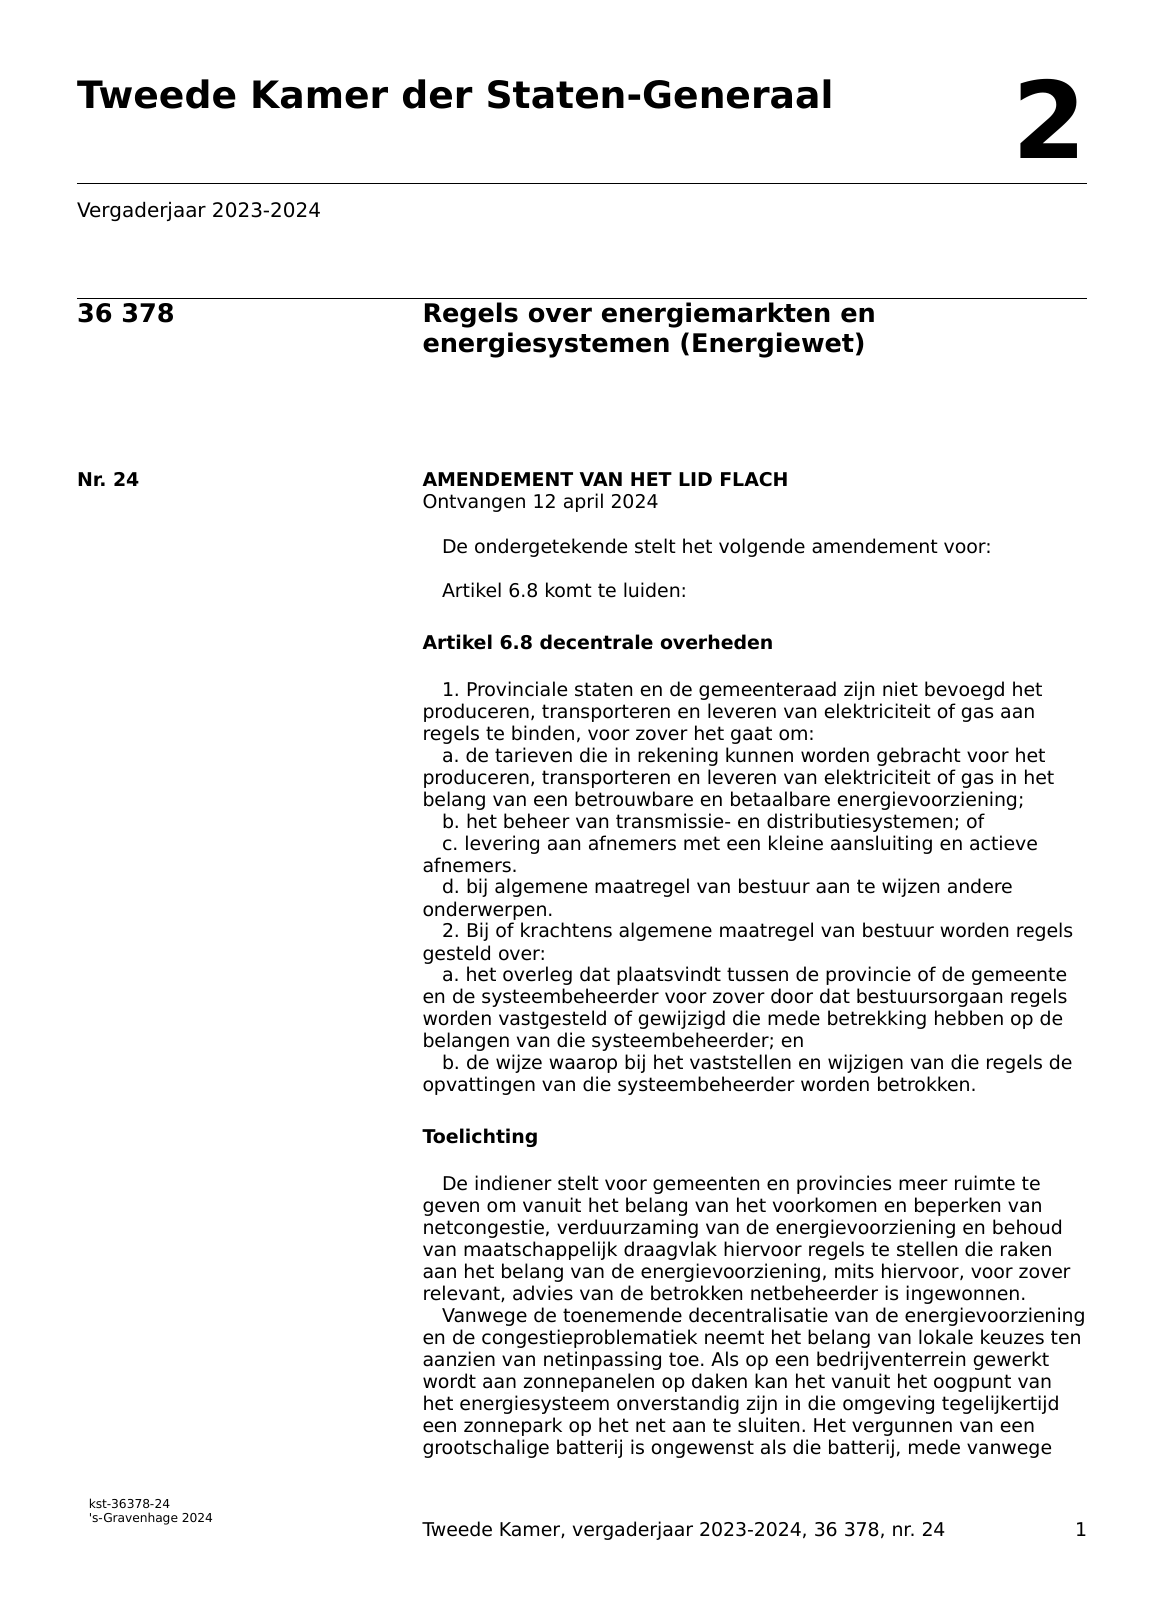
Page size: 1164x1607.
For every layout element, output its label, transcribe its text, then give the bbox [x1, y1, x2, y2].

text 's-Gravenhage 2024 [88, 1511, 323, 1525]
table_header Tweede Kamer der Staten-Generaal [77, 59, 886, 183]
text Artikel 6.8 komt te luiden: [422, 580, 1087, 602]
text 1. Provinciale staten en de gemeenteraad zijn niet bevoegd het produceren, transporteren en leveren van elektriciteit of gas aan regels te binden, voor zover het gaat om: [422, 679, 1087, 744]
table_header 2 [886, 59, 1087, 183]
text d. bij algemene maatregel van bestuur aan te wijzen andere onderwerpen. [422, 876, 1087, 920]
subtitle 36 378 Regels over energiemarkten en energiesystemen (Energiewet) [77, 299, 1087, 358]
text Ontvangen 12 april 2024 [422, 491, 1087, 513]
subtitle Toelichting [422, 1126, 1087, 1148]
subtitle Nr. 24 AMENDEMENT VAN HET LID FLACH [77, 469, 1087, 491]
text c. levering aan afnemers met een kleine aansluiting en actieve afnemers. [422, 832, 1087, 876]
text a. de tarieven die in rekening kunnen worden gebracht voor het produceren, transporteren en leveren van elektriciteit of gas in het belang van een betrouwbare en betaalbare energievoorziening; [422, 744, 1087, 811]
text b. het beheer van transmissie- en distributiesystemen; of [422, 811, 1087, 832]
text kst-36378-24 [88, 1497, 323, 1511]
text a. het overleg dat plaatsvindt tussen de provincie of de gemeente en de systeembeheerder voor zover door dat bestuursorgaan regels worden vastgesteld of gewijzigd die mede betrekking hebben op de belangen van die systeembeheerder; en [422, 964, 1087, 1052]
table_cell Vergaderjaar 2023-2024 [77, 184, 1087, 298]
text 2. Bij of krachtens algemene maatregel van bestuur worden regels gesteld over: [422, 920, 1087, 964]
text De ondergetekende stelt het volgende amendement voor: [422, 536, 1087, 557]
subtitle Artikel 6.8 decentrale overheden [422, 632, 1087, 654]
text Vanwege de toenemende decentralisatie van de energievoorziening en de congestieproblematiek neemt het belang van lokale keuzes ten aanzien van netinpassing toe. Als op een bedrijventerrein gewerkt wordt aan zonnepanelen op daken kan het vanuit het oogpunt van het energiesysteem onverstandig zijn in die omgeving tegelijkertijd een zonnepark op het net aan te sluiten. Het vergunnen van een grootschalige batterij is ongewenst als die batterij, mede vanwege [422, 1305, 1087, 1459]
text De indiener stelt voor gemeenten en provincies meer ruimte te geven om vanuit het belang van het voorkomen en beperken van netcongestie, verduurzaming van de energievoorziening en behoud van maatschappelijk draagvlak hiervoor regels te stellen die raken aan het belang van de energievoorziening, mits hiervoor, voor zover relevant, advies van de betrokken netbeheerder is ingewonnen. [422, 1173, 1087, 1305]
text b. de wijze waarop bij het vaststellen en wijzigen van die regels de opvattingen van die systeembeheerder worden betrokken. [422, 1052, 1087, 1096]
